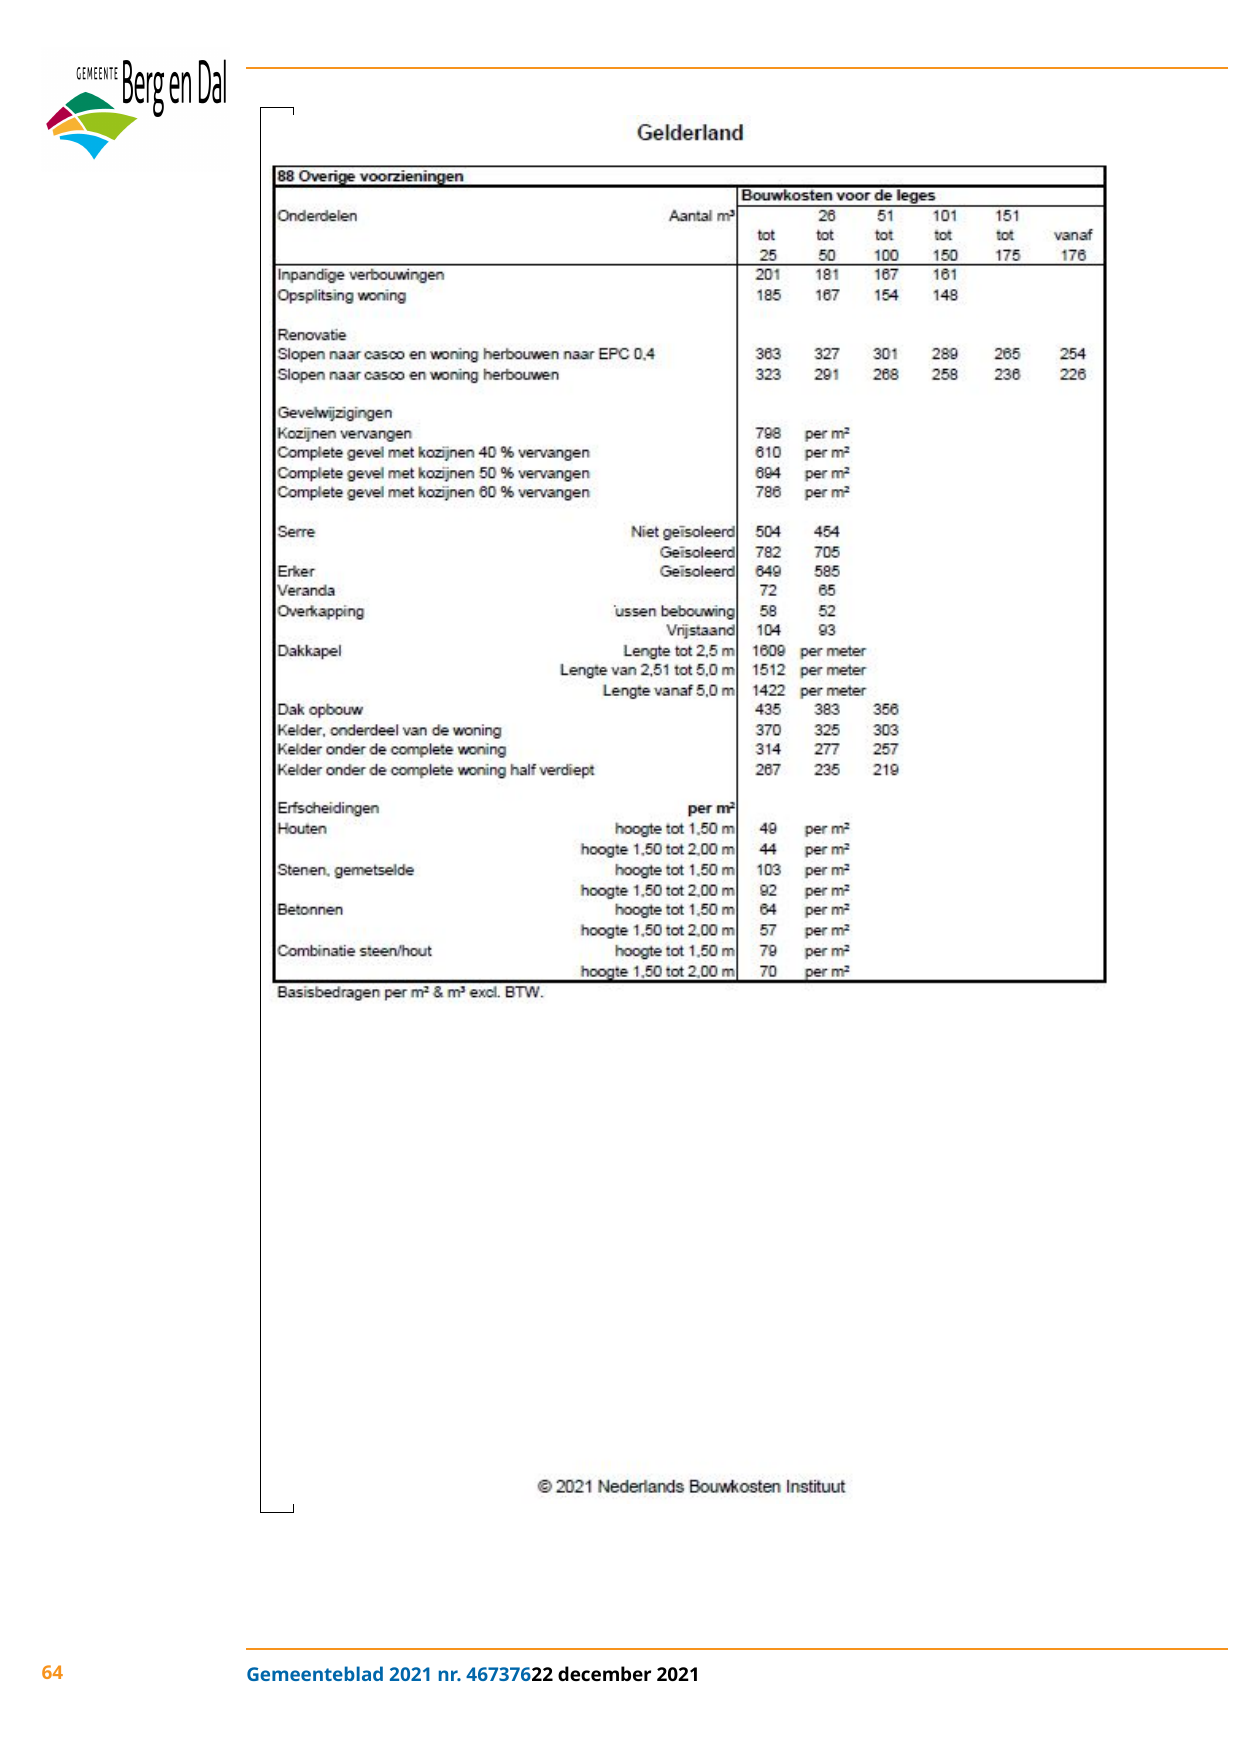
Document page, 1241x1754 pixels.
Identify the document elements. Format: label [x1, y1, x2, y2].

picture [268, 115, 1118, 1504]
picture [41, 47, 231, 172]
